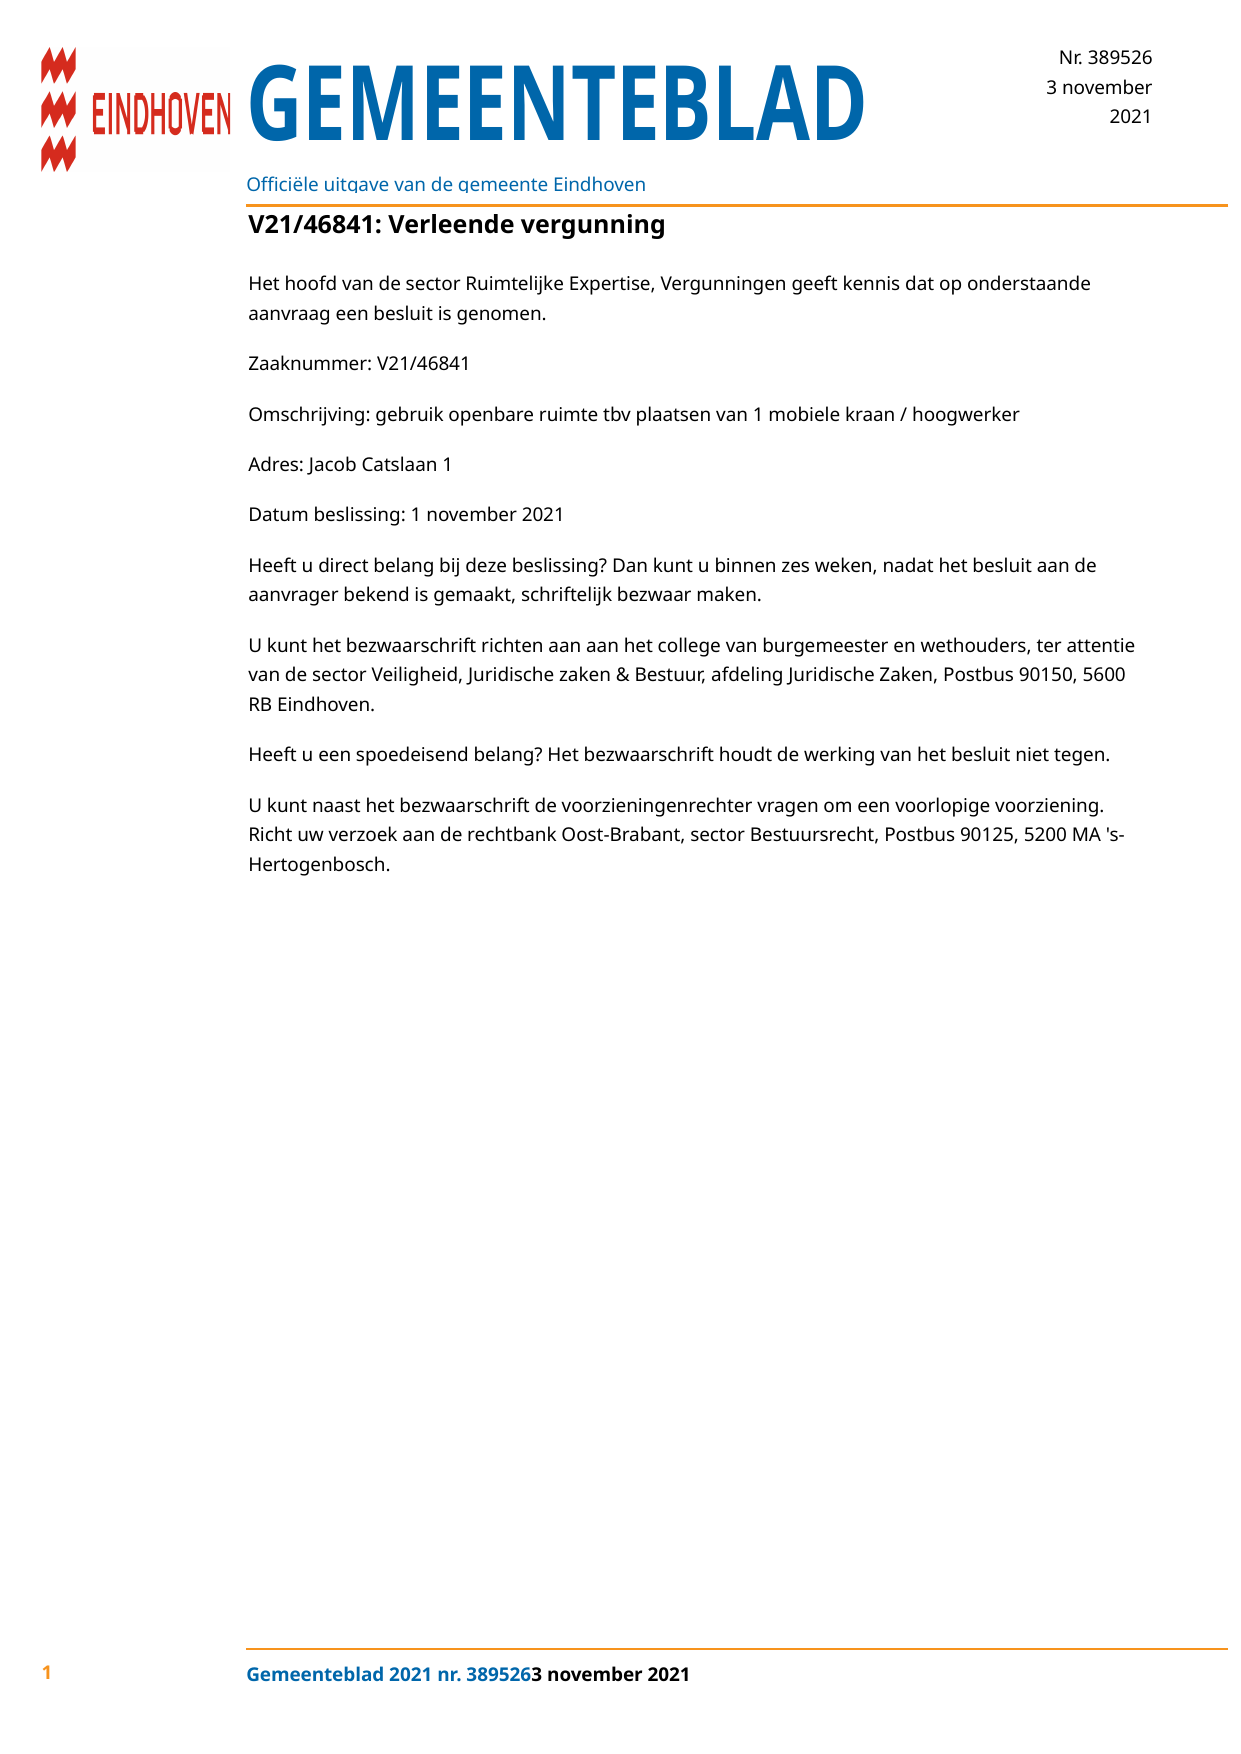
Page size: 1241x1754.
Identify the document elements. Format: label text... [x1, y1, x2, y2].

text Omschrijving: gebruik openbare ruimte tbv plaatsen van 1 mobiele kraan / hoogwerker [248, 401, 1152, 426]
picture [41, 47, 231, 172]
text V21/46841: Verleende vergunning [248, 207, 1152, 241]
text U kunt het bezwaarschrift richten aan aan het college van burgemeester en wethouders, ter attentie van de sector Veiligheid, Juridische zaken & Bestuur, afdeling Juridische Zaken, Postbus 90150, 5600 RB Eindhoven. [248, 632, 1152, 717]
text Zaaknummer: V21/46841 [248, 350, 1152, 376]
text Het hoofd van de sector Ruimtelijke Expertise, Vergunningen geeft kennis dat op onderstaande aanvraag een besluit is genomen. [248, 270, 1152, 326]
text Heeft u een spoedeisend belang? Het bezwaarschrift houdt de werking van het besluit niet tegen. [248, 742, 1152, 767]
text Heeft u direct belang bij deze beslissing? Dan kunt u binnen zes weken, nadat het besluit aan de aanvrager bekend is gemaakt, schriftelijk bezwaar maken. [248, 552, 1152, 607]
text U kunt naast het bezwaarschrift de voorzieningenrechter vragen om een voorlopige voorziening. Richt uw verzoek aan de rechtbank Oost-Brabant, sector Bestuursrecht, Postbus 90125, 5200 MA 's-Hertogenbosch. [248, 792, 1152, 877]
text Adres: Jacob Catslaan 1 [248, 451, 1152, 477]
text Datum beslissing: 1 november 2021 [248, 502, 1152, 527]
